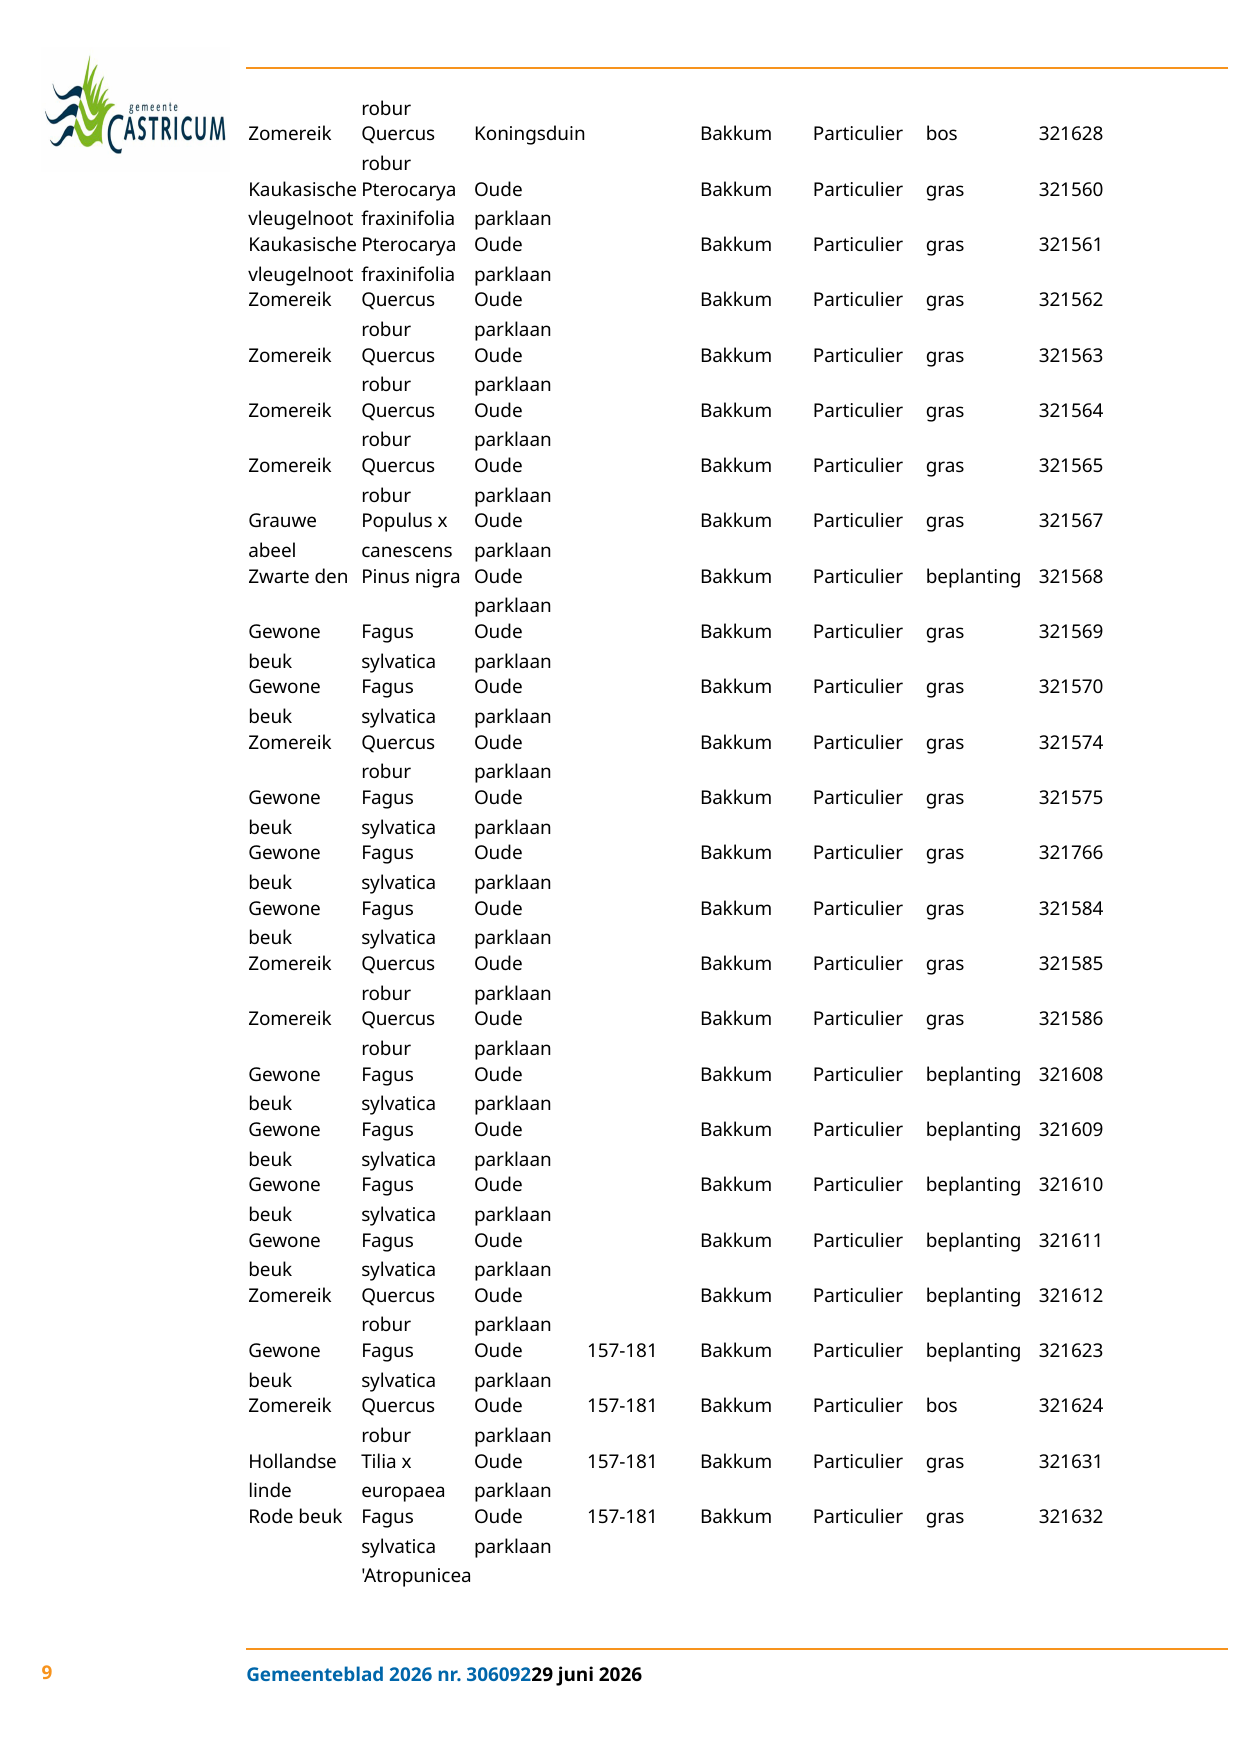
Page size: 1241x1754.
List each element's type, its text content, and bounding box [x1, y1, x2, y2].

table_cell Particulier [813, 286, 926, 342]
table_cell [587, 1061, 700, 1116]
table_cell Particulier [813, 729, 926, 784]
table_cell [813, 95, 926, 121]
table_cell Oude parklaan [474, 231, 587, 286]
table_cell Particulier [813, 674, 926, 729]
table_cell 321623 [1039, 1338, 1152, 1393]
table_cell Particulier [813, 1171, 926, 1227]
table_cell [587, 618, 700, 674]
table_cell Oude parklaan [474, 1448, 587, 1503]
table_cell bos [926, 1393, 1038, 1448]
table_cell Rode beuk [248, 1503, 361, 1588]
table_cell beplanting [926, 1116, 1038, 1171]
table_cell 321609 [1039, 1116, 1152, 1171]
table_cell 321561 [1039, 231, 1152, 286]
table_cell Bakkum [700, 563, 813, 618]
table_cell [587, 453, 700, 508]
table_cell Particulier [813, 1116, 926, 1171]
table_cell robur [361, 95, 474, 121]
table_cell Quercus robur [361, 1282, 474, 1337]
table_cell Gewone beuk [248, 1338, 361, 1393]
table_cell 321632 [1039, 1503, 1152, 1588]
table_cell Kaukasische vleugelnoot [248, 231, 361, 286]
table_cell Oude parklaan [474, 674, 587, 729]
table_cell Particulier [813, 784, 926, 839]
table_cell Gewone beuk [248, 618, 361, 674]
table_cell Oude parklaan [474, 1338, 587, 1393]
table_cell [587, 508, 700, 563]
table_cell Particulier [813, 453, 926, 508]
table_cell Particulier [813, 1338, 926, 1393]
table_cell Fagus sylvatica [361, 674, 474, 729]
table_cell Oude parklaan [474, 1227, 587, 1282]
table_cell Gewone beuk [248, 1116, 361, 1171]
table_cell 321766 [1039, 840, 1152, 895]
table_cell Gewone beuk [248, 784, 361, 839]
table_cell gras [926, 729, 1038, 784]
table_cell Oude parklaan [474, 1171, 587, 1227]
table_cell Gewone beuk [248, 674, 361, 729]
table_cell [587, 950, 700, 1006]
table_cell Gewone beuk [248, 1227, 361, 1282]
table_cell gras [926, 1448, 1038, 1503]
table_cell Gewone beuk [248, 1171, 361, 1227]
table_cell beplanting [926, 563, 1038, 618]
table_cell Quercus robur [361, 453, 474, 508]
table_cell Fagus sylvatica [361, 1061, 474, 1116]
table_cell 157-181 [587, 1448, 700, 1503]
table_cell Bakkum [700, 286, 813, 342]
table_cell gras [926, 286, 1038, 342]
table_cell Gewone beuk [248, 840, 361, 895]
table_cell Oude parklaan [474, 950, 587, 1006]
table_cell Fagus sylvatica 'Atropunicea [361, 1503, 474, 1588]
table_cell Fagus sylvatica [361, 1338, 474, 1393]
table_cell Zomereik [248, 121, 361, 176]
table_cell 321560 [1039, 176, 1152, 231]
table_cell Quercus robur [361, 286, 474, 342]
table_cell Particulier [813, 895, 926, 950]
table_cell 321612 [1039, 1282, 1152, 1337]
table_cell Pterocarya fraxinifolia [361, 176, 474, 231]
table_cell Particulier [813, 1393, 926, 1448]
table_cell gras [926, 508, 1038, 563]
table_cell Bakkum [700, 342, 813, 397]
table_cell Fagus sylvatica [361, 784, 474, 839]
table_cell [587, 1116, 700, 1171]
table_cell [587, 840, 700, 895]
table_cell [587, 729, 700, 784]
table_cell Quercus robur [361, 121, 474, 176]
table_cell gras [926, 618, 1038, 674]
table_cell Oude parklaan [474, 1282, 587, 1337]
table_cell Pinus nigra [361, 563, 474, 618]
table_cell Oude parklaan [474, 618, 587, 674]
table_cell Bakkum [700, 231, 813, 286]
table_cell Zomereik [248, 1006, 361, 1061]
table_cell 321563 [1039, 342, 1152, 397]
table_cell 321569 [1039, 618, 1152, 674]
table_cell Oude parklaan [474, 286, 587, 342]
table_cell Oude parklaan [474, 1061, 587, 1116]
picture [41, 47, 231, 172]
table_cell Particulier [813, 1282, 926, 1337]
table_cell Kaukasische vleugelnoot [248, 176, 361, 231]
table_cell gras [926, 1503, 1038, 1588]
table_cell Particulier [813, 176, 926, 231]
table_cell Gewone beuk [248, 1061, 361, 1116]
table_cell beplanting [926, 1338, 1038, 1393]
table_cell 321611 [1039, 1227, 1152, 1282]
table_cell gras [926, 674, 1038, 729]
table_cell [587, 674, 700, 729]
table_cell Bakkum [700, 1503, 813, 1588]
table_cell 157-181 [587, 1503, 700, 1588]
table_cell [587, 286, 700, 342]
table_cell Zomereik [248, 1393, 361, 1448]
table_cell 321610 [1039, 1171, 1152, 1227]
table_cell Zomereik [248, 342, 361, 397]
table_cell Bakkum [700, 1227, 813, 1282]
table_cell [587, 1006, 700, 1061]
table_cell Koningsduin [474, 121, 587, 176]
table_cell Particulier [813, 840, 926, 895]
table_cell Particulier [813, 1227, 926, 1282]
table_cell gras [926, 176, 1038, 231]
table_cell 321565 [1039, 453, 1152, 508]
table_cell Zomereik [248, 1282, 361, 1337]
table_cell Bakkum [700, 121, 813, 176]
table_cell 321564 [1039, 397, 1152, 452]
table_cell 157-181 [587, 1338, 700, 1393]
table_cell Particulier [813, 397, 926, 452]
table_cell gras [926, 950, 1038, 1006]
table_cell gras [926, 453, 1038, 508]
table_cell Oude parklaan [474, 1503, 587, 1588]
table_cell Particulier [813, 1061, 926, 1116]
table_cell [248, 95, 361, 121]
table_cell Zomereik [248, 286, 361, 342]
table_cell Quercus robur [361, 729, 474, 784]
table_cell Populus x canescens [361, 508, 474, 563]
table_cell 157-181 [587, 1393, 700, 1448]
table_cell Bakkum [700, 176, 813, 231]
table_cell Bakkum [700, 1116, 813, 1171]
table_cell Fagus sylvatica [361, 1171, 474, 1227]
table_cell beplanting [926, 1061, 1038, 1116]
table_cell [587, 1282, 700, 1337]
table_cell Particulier [813, 618, 926, 674]
table_cell Zomereik [248, 453, 361, 508]
table_cell [587, 121, 700, 176]
table_cell 321574 [1039, 729, 1152, 784]
table_cell Particulier [813, 563, 926, 618]
table_cell Bakkum [700, 508, 813, 563]
table_cell bos [926, 121, 1038, 176]
table_cell 321624 [1039, 1393, 1152, 1448]
table_cell 321562 [1039, 286, 1152, 342]
table_cell Zwarte den [248, 563, 361, 618]
table_cell [587, 895, 700, 950]
table_cell Bakkum [700, 729, 813, 784]
table_cell Particulier [813, 1006, 926, 1061]
table_cell Bakkum [700, 1061, 813, 1116]
table_cell [587, 1171, 700, 1227]
table_cell gras [926, 784, 1038, 839]
table_cell Particulier [813, 121, 926, 176]
table_cell Gewone beuk [248, 895, 361, 950]
table_cell Oude parklaan [474, 729, 587, 784]
table_cell 321585 [1039, 950, 1152, 1006]
table_cell Particulier [813, 1503, 926, 1588]
table_cell Bakkum [700, 784, 813, 839]
table_cell beplanting [926, 1171, 1038, 1227]
table_cell Hollandse linde [248, 1448, 361, 1503]
table_cell [587, 397, 700, 452]
table_cell [474, 95, 587, 121]
table_cell 321586 [1039, 1006, 1152, 1061]
table_cell Particulier [813, 1448, 926, 1503]
table_cell Particulier [813, 508, 926, 563]
table_cell Bakkum [700, 1282, 813, 1337]
table_cell Quercus robur [361, 342, 474, 397]
table_cell Oude parklaan [474, 1116, 587, 1171]
table_cell [700, 95, 813, 121]
table_cell [587, 95, 700, 121]
table_cell Oude parklaan [474, 1393, 587, 1448]
table_cell Bakkum [700, 674, 813, 729]
table_cell Fagus sylvatica [361, 1227, 474, 1282]
table_cell [587, 342, 700, 397]
table_cell Bakkum [700, 1393, 813, 1448]
table_cell Oude parklaan [474, 840, 587, 895]
table_cell Quercus robur [361, 950, 474, 1006]
table_cell Oude parklaan [474, 784, 587, 839]
table_cell [587, 231, 700, 286]
table_cell Tilia x europaea [361, 1448, 474, 1503]
table_cell Bakkum [700, 618, 813, 674]
table_cell Particulier [813, 950, 926, 1006]
table_cell Bakkum [700, 1006, 813, 1061]
table_cell gras [926, 397, 1038, 452]
table_cell Particulier [813, 231, 926, 286]
table_cell 321631 [1039, 1448, 1152, 1503]
table_cell [1039, 95, 1152, 121]
table_cell Bakkum [700, 453, 813, 508]
table_cell 321567 [1039, 508, 1152, 563]
table_cell Quercus robur [361, 1006, 474, 1061]
table_cell Oude parklaan [474, 176, 587, 231]
table_cell Bakkum [700, 1448, 813, 1503]
table_cell Pterocarya fraxinifolia [361, 231, 474, 286]
table_cell [587, 563, 700, 618]
table_cell gras [926, 342, 1038, 397]
table_cell 321584 [1039, 895, 1152, 950]
table_cell Quercus robur [361, 397, 474, 452]
table_cell Fagus sylvatica [361, 1116, 474, 1171]
table_cell Oude parklaan [474, 895, 587, 950]
table_cell beplanting [926, 1227, 1038, 1282]
table_cell 321570 [1039, 674, 1152, 729]
table_cell [587, 1227, 700, 1282]
table_cell Bakkum [700, 895, 813, 950]
table_cell Fagus sylvatica [361, 895, 474, 950]
table_cell Oude parklaan [474, 563, 587, 618]
table_cell Particulier [813, 342, 926, 397]
table_cell 321628 [1039, 121, 1152, 176]
table_cell gras [926, 231, 1038, 286]
table_cell Oude parklaan [474, 508, 587, 563]
table_cell [926, 95, 1038, 121]
table_cell 321568 [1039, 563, 1152, 618]
table_cell Fagus sylvatica [361, 618, 474, 674]
table_cell [587, 784, 700, 839]
table_cell Zomereik [248, 397, 361, 452]
table_cell Bakkum [700, 840, 813, 895]
table_cell beplanting [926, 1282, 1038, 1337]
table_cell Oude parklaan [474, 342, 587, 397]
table_cell Grauwe abeel [248, 508, 361, 563]
table_cell Bakkum [700, 950, 813, 1006]
table_cell [587, 176, 700, 231]
table_cell Oude parklaan [474, 397, 587, 452]
table_cell gras [926, 1006, 1038, 1061]
table_cell Zomereik [248, 950, 361, 1006]
table_cell 321575 [1039, 784, 1152, 839]
table_cell Oude parklaan [474, 453, 587, 508]
table_cell Bakkum [700, 1171, 813, 1227]
table_cell Fagus sylvatica [361, 840, 474, 895]
table_cell gras [926, 840, 1038, 895]
table_cell gras [926, 895, 1038, 950]
table_cell Oude parklaan [474, 1006, 587, 1061]
table_cell Bakkum [700, 1338, 813, 1393]
table_cell Bakkum [700, 397, 813, 452]
table_cell Zomereik [248, 729, 361, 784]
table_cell Quercus robur [361, 1393, 474, 1448]
table_cell 321608 [1039, 1061, 1152, 1116]
